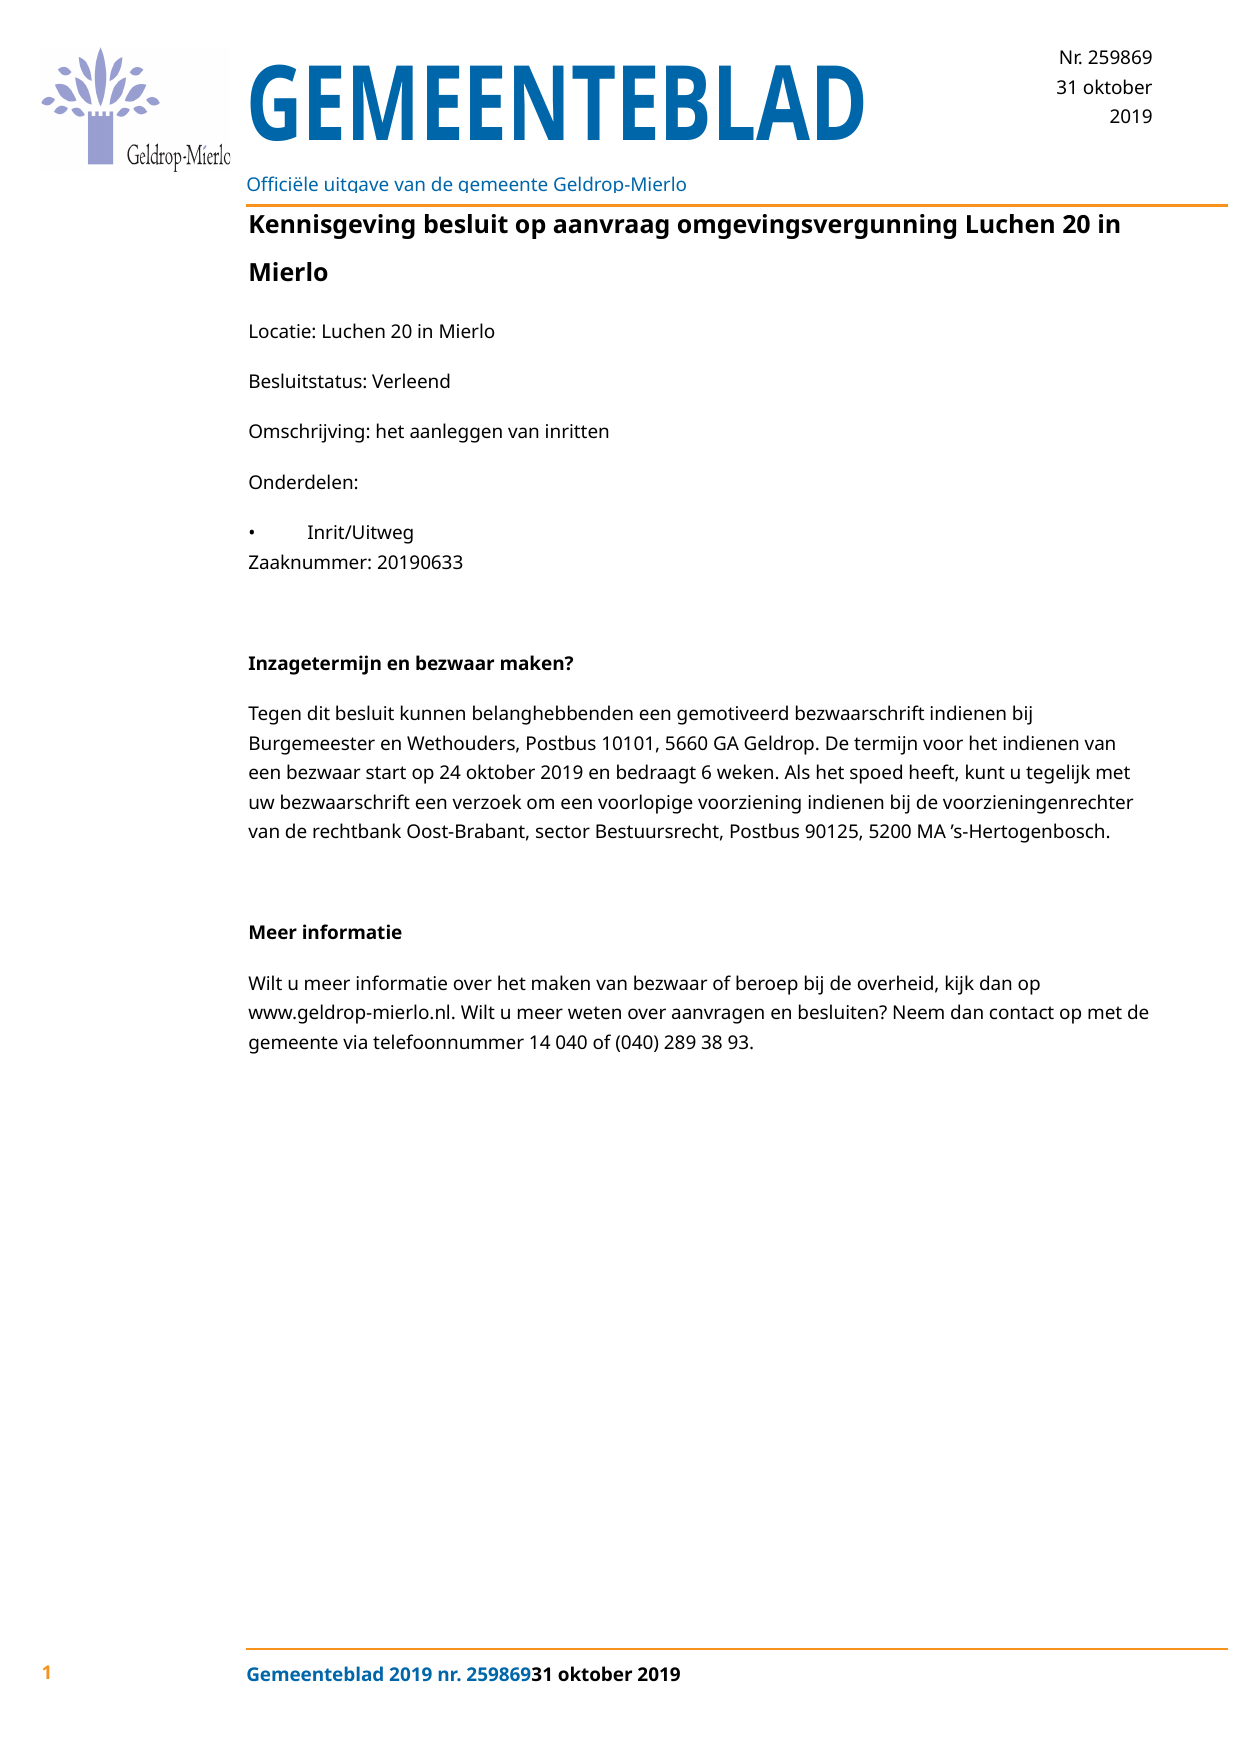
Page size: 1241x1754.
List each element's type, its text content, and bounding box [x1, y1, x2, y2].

text Zaaknummer: 20190633 [248, 549, 1152, 575]
text Kennisgeving besluit op aanvraag omgevingsvergunning Luchen 20 in Mierlo [248, 207, 1152, 288]
text Omschrijving: het aanleggen van inritten [248, 419, 1152, 444]
text Onderdelen: [248, 469, 1152, 495]
text Tegen dit besluit kunnen belanghebbenden een gemotiveerd bezwaarschrift indienen bij Burgemeester en Wethouders, Postbus 10101, 5660 GA Geldrop. De termijn voor het indienen van een bezwaar start op 24 oktober 2019 en bedraagt 6 weken. Als het spoed heeft, kunt u tegelijk met uw bezwaarschrift een verzoek om een voorlopige voorziening indienen bij de voorzieningenrechter van de rechtbank Oost-Brabant, sector Bestuursrecht, Postbus 90125, 5200 MA ’s-Hertogenbosch. [248, 700, 1152, 844]
text Meer informatie [248, 919, 1152, 945]
text Locatie: Luchen 20 in Mierlo [248, 318, 1152, 344]
text Besluitstatus: Verleend [248, 368, 1152, 394]
text Inzagetermijn en bezwaar maken? [248, 650, 1152, 676]
picture [41, 47, 231, 172]
text Wilt u meer informatie over het maken van bezwaar of beroep bij de overheid, kijk dan op www.geldrop-mierlo.nl. Wilt u meer weten over aanvragen en besluiten? Neem dan contact op met de gemeente via telefoonnummer 14 040 of (040) 289 38 93. [248, 970, 1152, 1055]
list Inrit/Uitweg [248, 519, 1152, 545]
